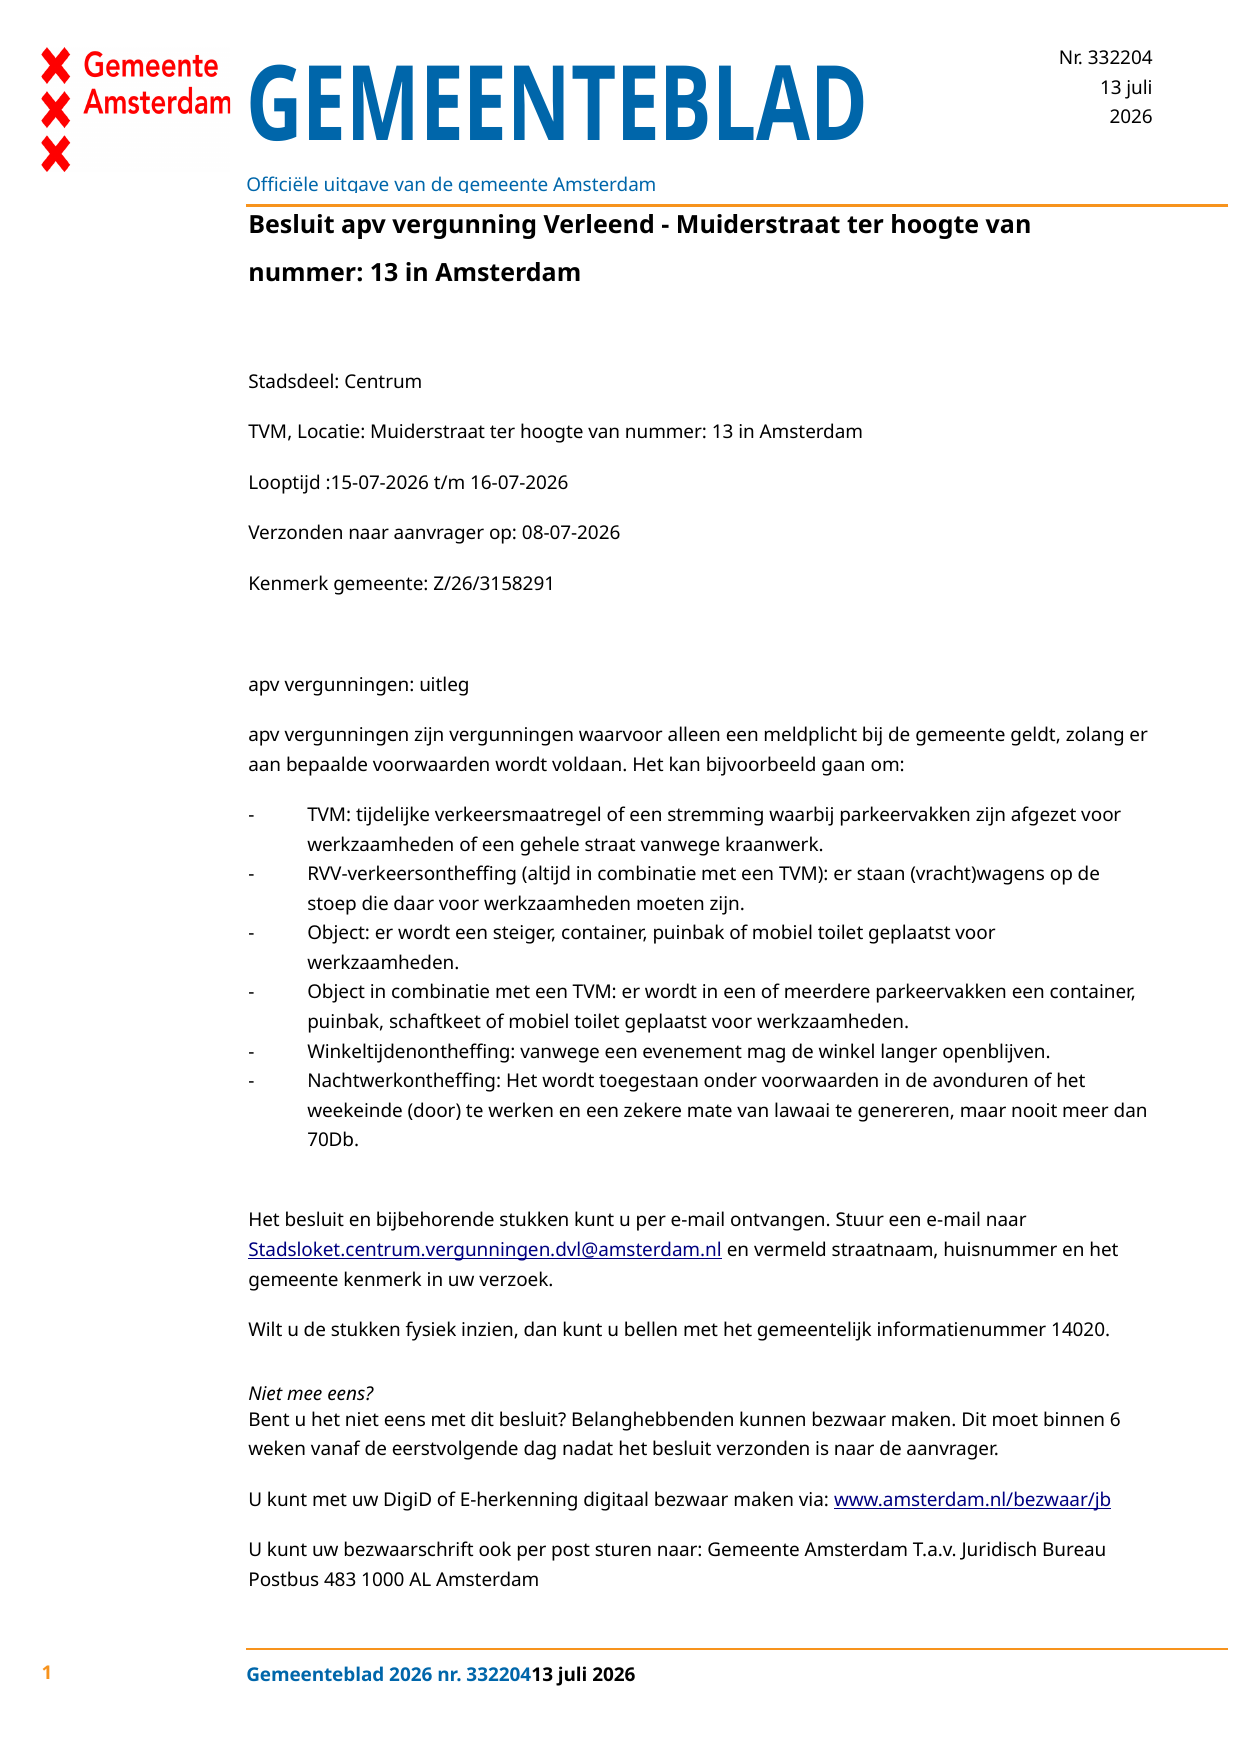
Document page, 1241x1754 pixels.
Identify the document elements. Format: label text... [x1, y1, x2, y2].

text Niet mee eens? [248, 1380, 1152, 1406]
text Verzonden naar aanvrager op: 08-07-2026 [248, 519, 1152, 545]
text Besluit apv vergunning Verleend - Muiderstraat ter hoogte van nummer: 13 in Amsterdam [248, 207, 1152, 288]
text TVM, Locatie: Muiderstraat ter hoogte van nummer: 13 in Amsterdam [248, 419, 1152, 444]
text Bent u het niet eens met dit besluit? Belanghebbenden kunnen bezwaar maken. Dit moet binnen 6 weken vanaf de eerstvolgende dag nadat het besluit verzonden is naar de aanvrager. [248, 1406, 1152, 1461]
text U kunt uw bezwaarschrift ook per post sturen naar: Gemeente Amsterdam T.a.v. Juridisch Bureau Postbus 483 1000 AL Amsterdam [248, 1536, 1152, 1592]
text Het besluit en bijbehorende stukken kunt u per e-mail ontvangen. Stuur een e-mail naar Stadsloket.centrum.vergunningen.dvl@amsterdam.nl en vermeld straatnaam, huisnummer en het gemeente kenmerk in uw verzoek. [248, 1207, 1152, 1292]
picture [41, 47, 231, 172]
list TVM: tijdelijke verkeersmaatregel of een stremming waarbij parkeervakken zijn afgezet voor werkzaamheden of een gehele straat vanwege kraanwerk. [248, 801, 1152, 857]
list Object in combinatie met een TVM: er wordt in een of meerdere parkeervakken een container, puinbak, schaftkeet of mobiel toilet geplaatst voor werkzaamheden. [248, 979, 1152, 1034]
text Looptijd :15-07-2026 t/m 16-07-2026 [248, 469, 1152, 495]
text Wilt u de stukken fysiek inzien, dan kunt u bellen met het gemeentelijk informatienummer 14020. [248, 1316, 1152, 1342]
text apv vergunningen zijn vergunningen waarvoor alleen een meldplicht bij de gemeente geldt, zolang er aan bepaalde voorwaarden wordt voldaan. Het kan bijvoorbeeld gaan om: [248, 721, 1152, 777]
text Stadsdeel: Centrum [248, 368, 1152, 394]
text Kenmerk gemeente: Z/26/3158291 [248, 570, 1152, 596]
list Nachtwerkontheffing: Het wordt toegestaan onder voorwaarden in de avonduren of het weekeinde (door) te werken en een zekere mate van lawaai te genereren, maar nooit meer dan 70Db. [248, 1067, 1152, 1152]
text apv vergunningen: uitleg [248, 671, 1152, 697]
text U kunt met uw DigiD of E-herkenning digitaal bezwaar maken via: www.amsterdam.nl/bezwaar/jb [248, 1486, 1152, 1512]
list Object: er wordt een steiger, container, puinbak of mobiel toilet geplaatst voor werkzaamheden. [248, 919, 1152, 975]
list Winkeltijdenontheffing: vanwege een evenement mag de winkel langer openblijven. [248, 1038, 1152, 1064]
list RVV-verkeersontheffing (altijd in combinatie met een TVM): er staan (vracht)wagens op de stoep die daar voor werkzaamheden moeten zijn. [248, 860, 1152, 916]
